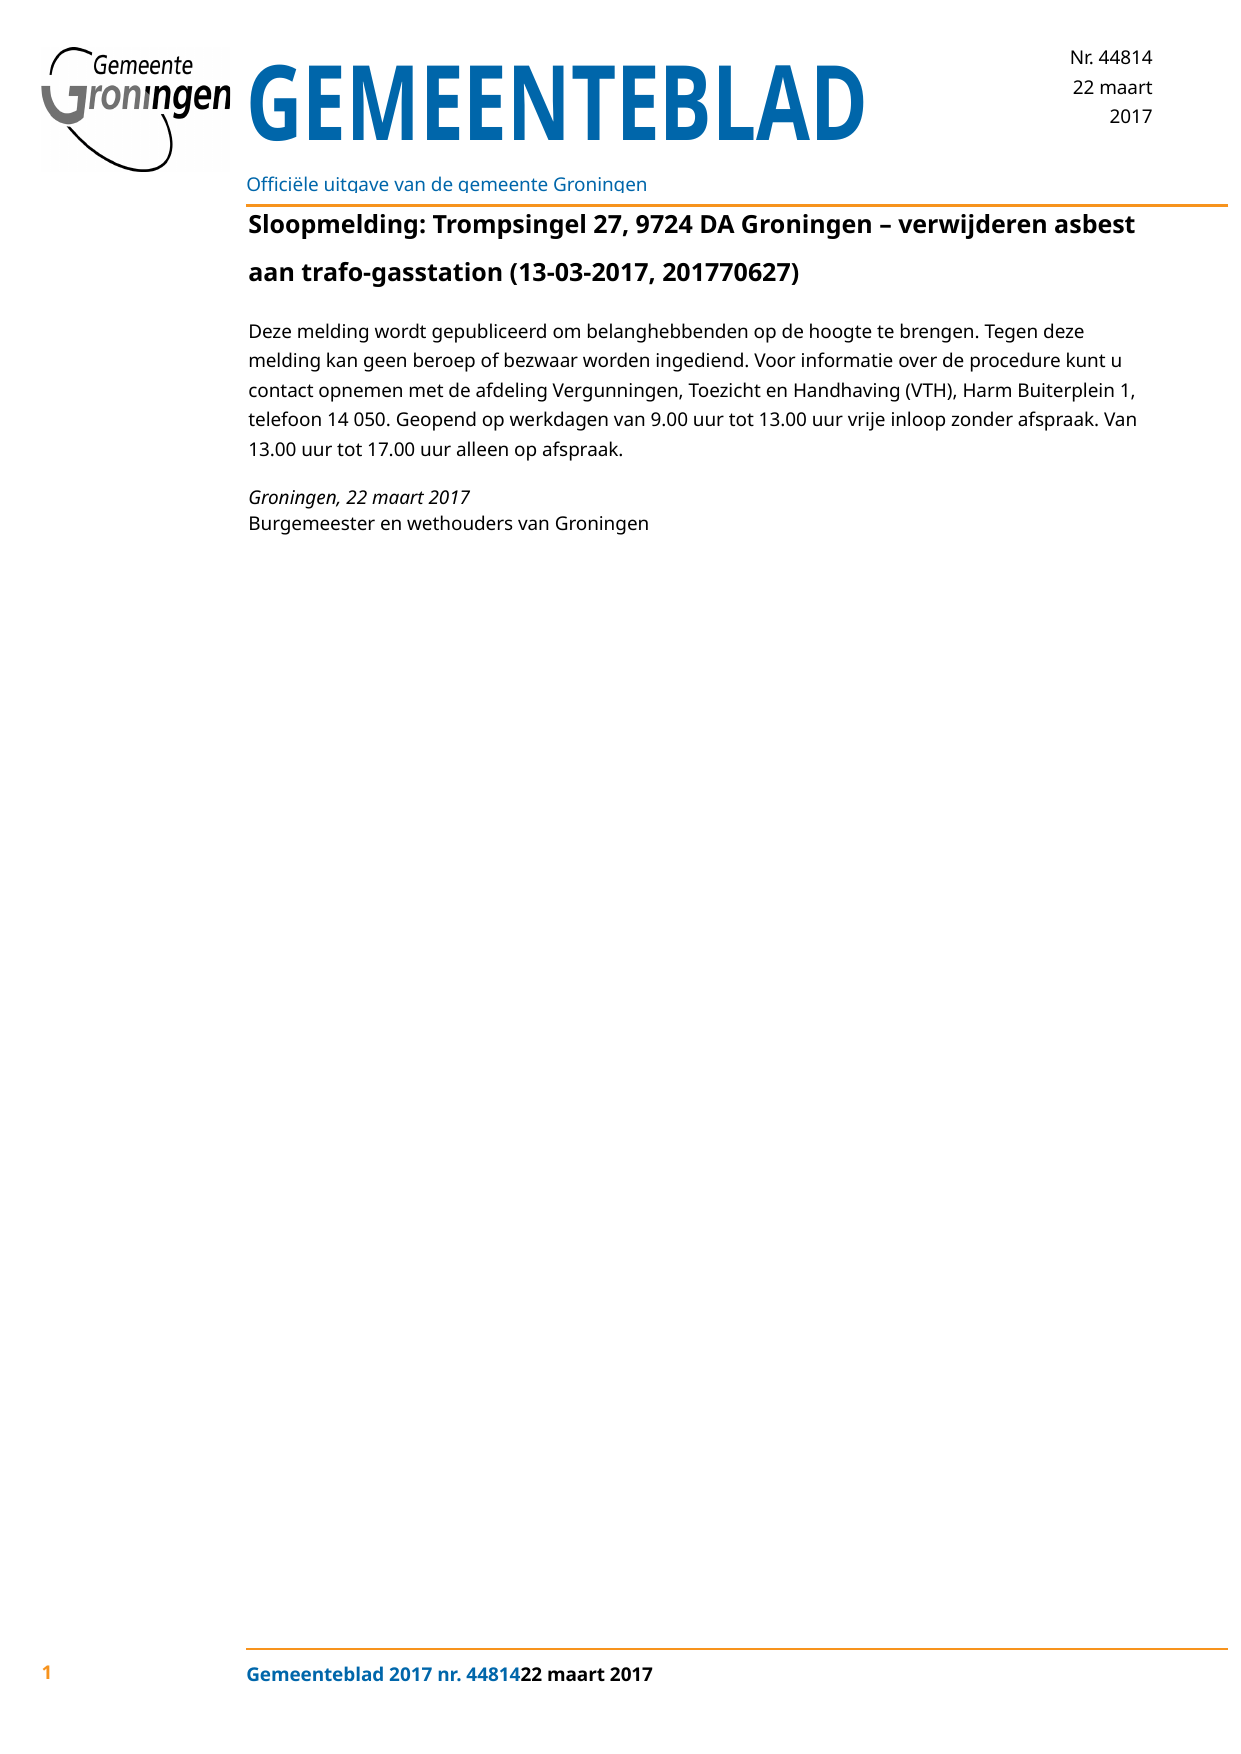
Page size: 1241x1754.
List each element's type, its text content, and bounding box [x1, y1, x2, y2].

text Sloopmelding: Trompsingel 27, 9724 DA Groningen – verwijderen asbest aan trafo-gasstation (13-03-2017, 201770627) [248, 207, 1152, 288]
picture [41, 47, 231, 172]
text Burgemeester en wethouders van Groningen [248, 510, 1152, 536]
text Groningen, 22 maart 2017 [248, 484, 1152, 510]
text Deze melding wordt gepubliceerd om belanghebbenden op de hoogte te brengen. Tegen deze melding kan geen beroep of bezwaar worden ingediend. Voor informatie over de procedure kunt u contact opnemen met de afdeling Vergunningen, Toezicht en Handhaving (VTH), Harm Buiterplein 1, telefoon 14 050. Geopend op werkdagen van 9.00 uur tot 13.00 uur vrije inloop zonder afspraak. Van 13.00 uur tot 17.00 uur alleen op afspraak. [248, 318, 1152, 462]
